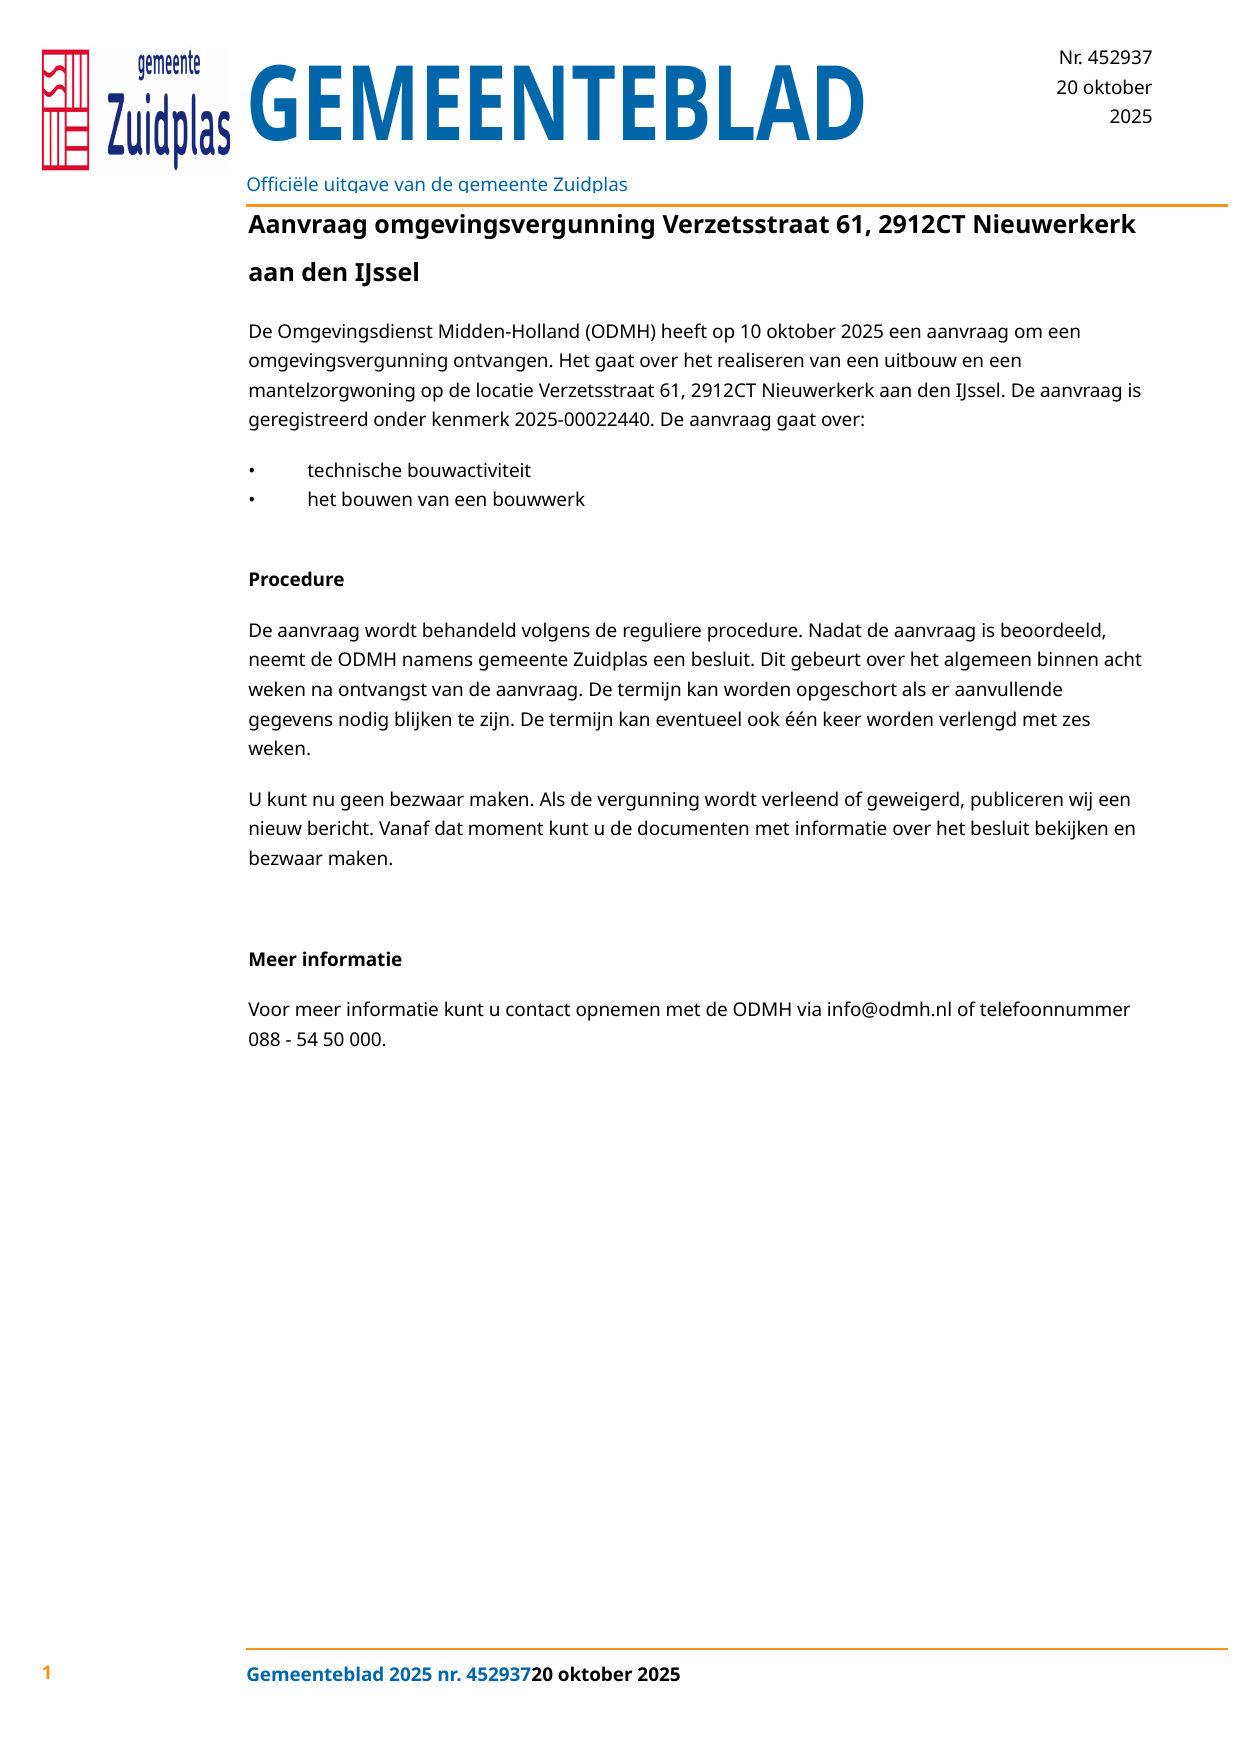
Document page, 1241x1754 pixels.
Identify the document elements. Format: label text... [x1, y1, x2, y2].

picture [41, 47, 231, 172]
list het bouwen van een bouwwerk [248, 487, 1152, 512]
list technische bouwactiviteit [248, 457, 1152, 483]
text U kunt nu geen bezwaar maken. Als de vergunning wordt verleend of geweigerd, publiceren wij een nieuw bericht. Vanaf dat moment kunt u de documenten met informatie over het besluit bekijken en bezwaar maken. [248, 786, 1152, 871]
text De aanvraag wordt behandeld volgens de reguliere procedure. Nadat de aanvraag is beoordeeld, neemt de ODMH namens gemeente Zuidplas een besluit. Dit gebeurt over het algemeen binnen acht weken na ontvangst van de aanvraag. De termijn kan worden opgeschort als er aanvullende gegevens nodig blijken te zijn. De termijn kan eventueel ook één keer worden verlengd met zes weken. [248, 617, 1152, 761]
text Meer informatie [248, 946, 1152, 972]
text Aanvraag omgevingsvergunning Verzetsstraat 61, 2912CT Nieuwerkerk aan den IJssel [248, 207, 1152, 288]
text De Omgevingsdienst Midden-Holland (ODMH) heeft op 10 oktober 2025 een aanvraag om een omgevingsvergunning ontvangen. Het gaat over het realiseren van een uitbouw en een mantelzorgwoning op de locatie Verzetsstraat 61, 2912CT Nieuwerkerk aan den IJssel. De aanvraag is geregistreerd onder kenmerk 2025-00022440. De aanvraag gaat over: [248, 318, 1152, 432]
text Voor meer informatie kunt u contact opnemen met de ODMH via info@odmh.nl of telefoonnummer 088 - 54 50 000. [248, 996, 1152, 1052]
text Procedure [248, 567, 1152, 592]
